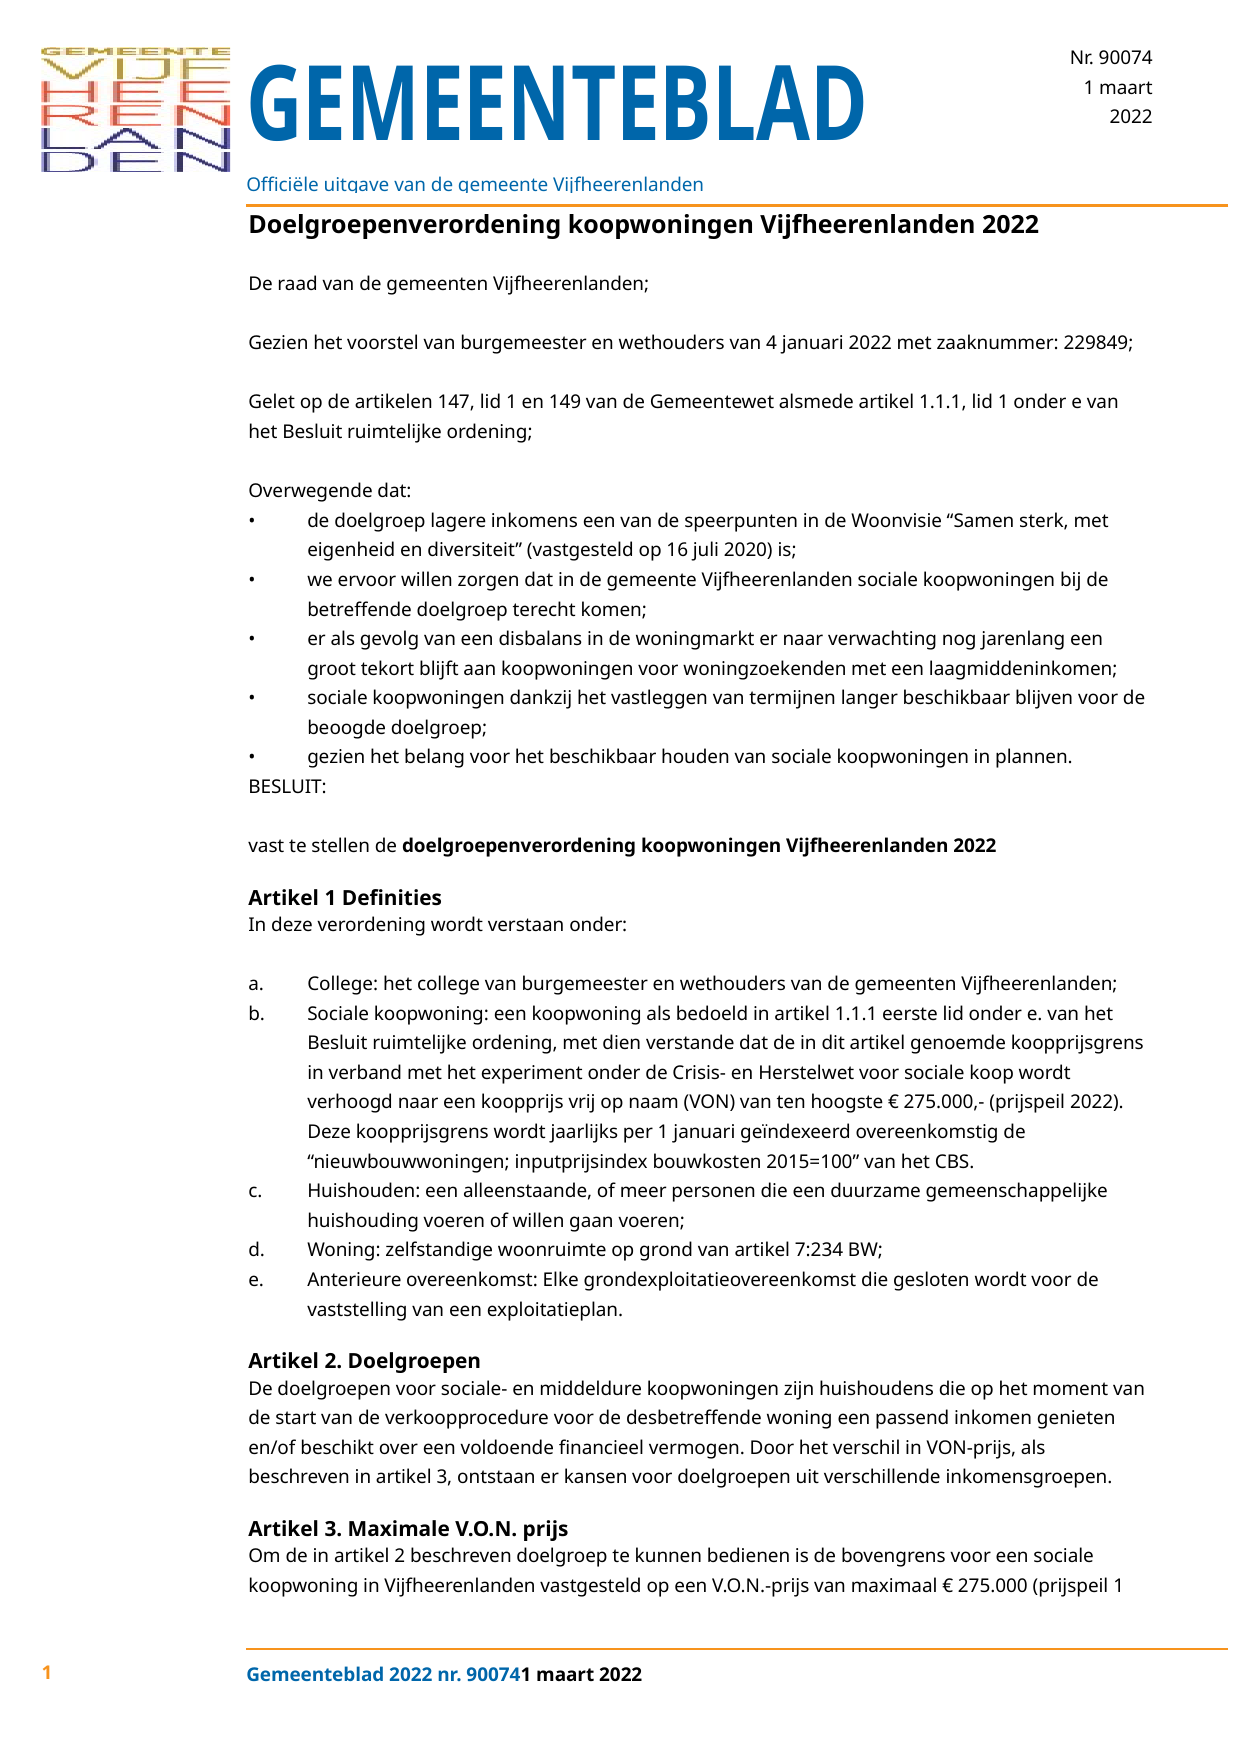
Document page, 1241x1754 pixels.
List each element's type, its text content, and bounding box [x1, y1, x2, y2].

text De doelgroepen voor sociale- en middeldure koopwoningen zijn huishoudens die op het moment van de start van de verkoopprocedure voor de desbetreffende woning een passend inkomen genieten en/of beschikt over een voldoende financieel vermogen. Door het verschil in VON-prijs, als beschreven in artikel 3, ontstaan er kansen voor doelgroepen uit verschillende inkomensgroepen. [248, 1375, 1152, 1489]
list Woning: zelfstandige woonruimte op grond van artikel 7:234 BW; [248, 1237, 1152, 1262]
list we ervoor willen zorgen dat in de gemeente Vijfheerenlanden sociale koopwoningen bij de betreffende doelgroep terecht komen; [248, 566, 1152, 621]
list Anterieure overeenkomst: Elke grondexploitatieovereenkomst die gesloten wordt voor de vaststelling van een exploitatieplan. [248, 1266, 1152, 1322]
list gezien het belang voor het beschikbaar houden van sociale koopwoningen in plannen. [248, 744, 1152, 769]
text BESLUIT: [248, 773, 1152, 799]
list Sociale koopwoning: een koopwoning als bedoeld in artikel 1.1.1 eerste lid onder e. van het Besluit ruimtelijke ordening, met dien verstande dat de in dit artikel genoemde koopprijsgrens in verband met het experiment onder de Crisis- en Herstelwet voor sociale koop wordt verhoogd naar een koopprijs vrij op naam (VON) van ten hoogste € 275.000,- (prijspeil 2022). Deze koopprijsgrens wordt jaarlijks per 1 januari geïndexeerd overeenkomstig de “nieuwbouwwoningen; inputprijsindex bouwkosten 2015=100” van het CBS. [248, 1000, 1152, 1174]
text Artikel 3. Maximale V.O.N. prijs [248, 1514, 1152, 1542]
text Artikel 2. Doelgroepen [248, 1346, 1152, 1375]
text vast te stellen de doelgroepenverordening koopwoningen Vijfheerenlanden 2022 [248, 832, 1152, 858]
text Gezien het voorstel van burgemeester en wethouders van 4 januari 2022 met zaaknummer: 229849; [248, 329, 1152, 355]
list de doelgroep lagere inkomens een van de speerpunten in de Woonvisie “Samen sterk, met eigenheid en diversiteit” (vastgesteld op 16 juli 2020) is; [248, 507, 1152, 562]
list Huishouden: een alleenstaande, of meer personen die een duurzame gemeenschappelijke huishouding voeren of willen gaan voeren; [248, 1177, 1152, 1233]
text De raad van de gemeenten Vijfheerenlanden; [248, 270, 1152, 296]
list sociale koopwoningen dankzij het vastleggen van termijnen langer beschikbaar blijven voor de beoogde doelgroep; [248, 684, 1152, 740]
text In deze verordening wordt verstaan onder: [248, 911, 1152, 937]
text Doelgroepenverordening koopwoningen Vijfheerenlanden 2022 [248, 207, 1152, 241]
text Artikel 1 Definities [248, 883, 1152, 911]
list er als gevolg van een disbalans in de woningmarkt er naar verwachting nog jarenlang een groot tekort blijft aan koopwoningen voor woningzoekenden met een laagmiddeninkomen; [248, 625, 1152, 681]
text Gelet op de artikelen 147, lid 1 en 149 van de Gemeentewet alsmede artikel 1.1.1, lid 1 onder e van het Besluit ruimtelijke ordening; [248, 389, 1152, 444]
list College: het college van burgemeester en wethouders van de gemeenten Vijfheerenlanden; [248, 970, 1152, 996]
text Om de in artikel 2 beschreven doelgroep te kunnen bedienen is de bovengrens voor een sociale koopwoning in Vijfheerenlanden vastgesteld op een V.O.N.-prijs van maximaal € 275.000 (prijspeil 1 [248, 1542, 1152, 1598]
text Overwegende dat: [248, 477, 1152, 503]
picture [41, 47, 231, 172]
